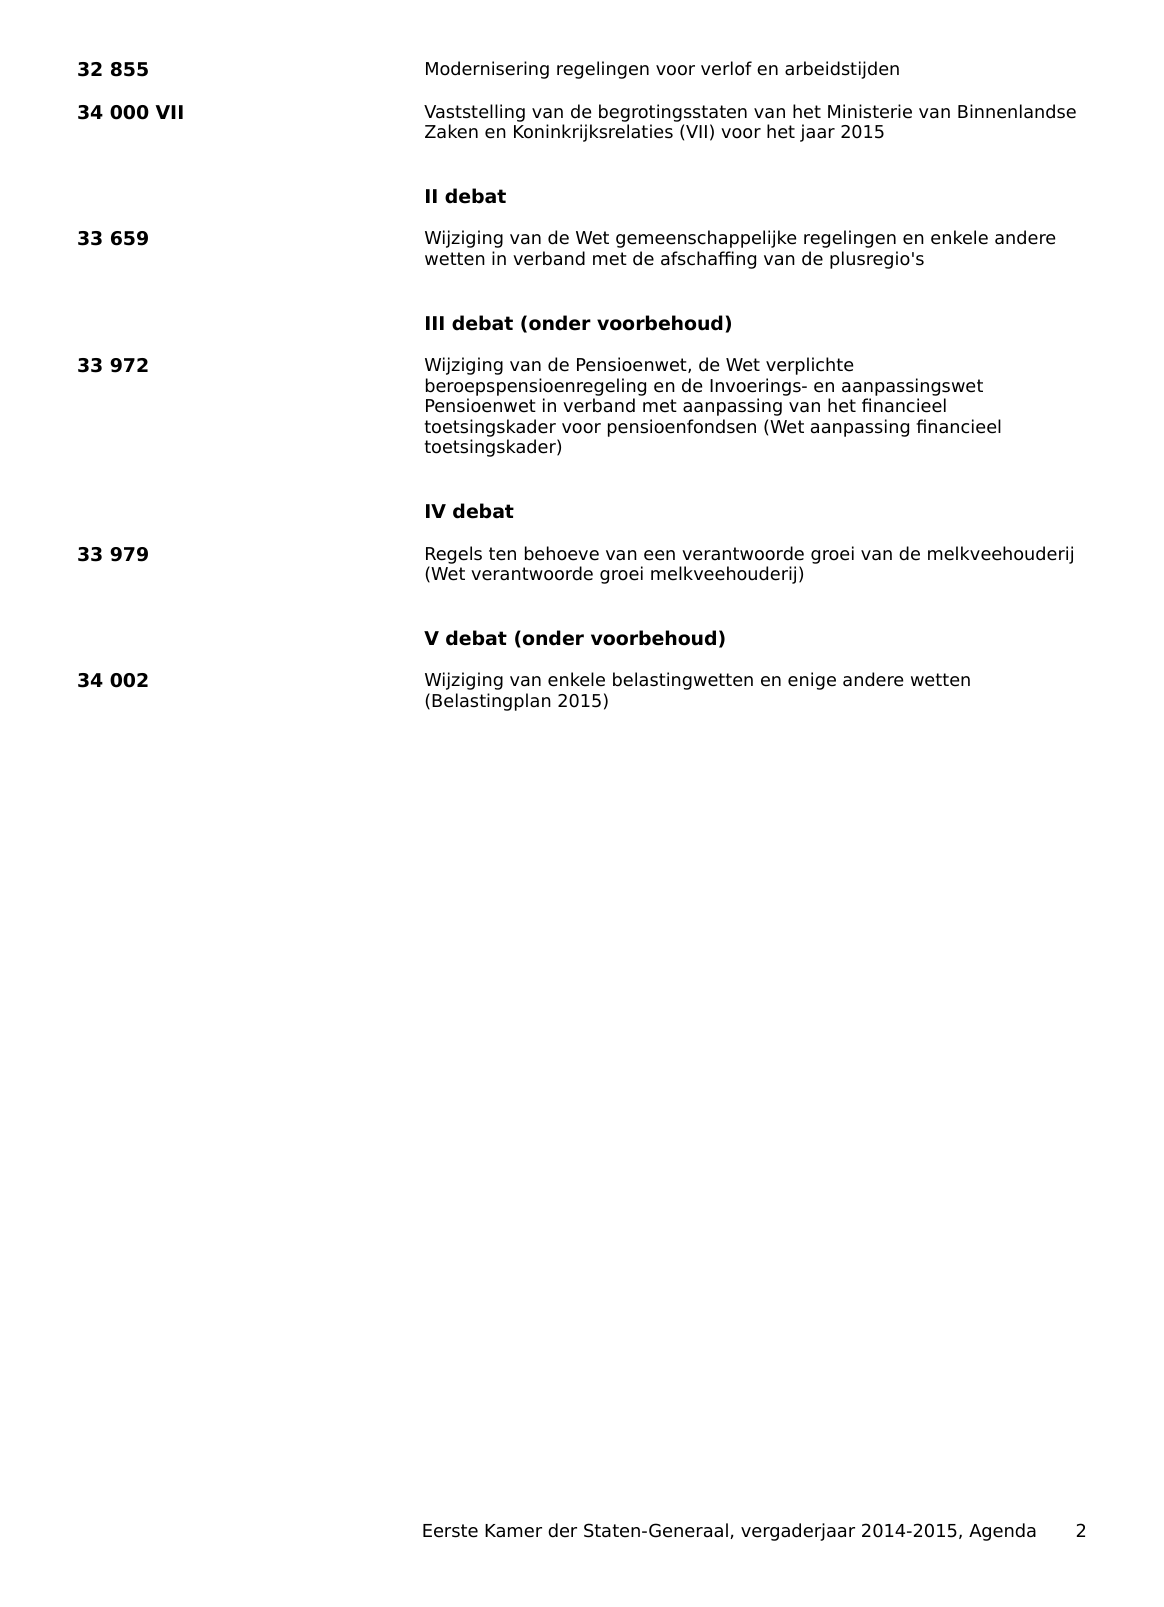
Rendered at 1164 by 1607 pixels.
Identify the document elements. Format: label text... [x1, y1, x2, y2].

table_cell 34 002 [77, 670, 401, 711]
table_cell [77, 208, 401, 228]
table_cell 33 659 [77, 228, 401, 269]
table_cell [77, 164, 401, 208]
table_cell [401, 164, 418, 208]
table_cell [401, 208, 418, 228]
table_cell [418, 334, 1087, 355]
table_cell [401, 355, 418, 458]
table_cell III debat (onder voorbehoud) [418, 290, 1087, 334]
table_cell [418, 650, 1087, 670]
table_cell Vaststelling van de begrotingsstaten van het Ministerie van Binnenlandse Zaken en Koninkrijksrelaties (VII) voor het jaar 2015 [418, 102, 1087, 143]
table_cell 32 855 [77, 59, 401, 81]
table_cell [401, 544, 418, 585]
table_cell [77, 334, 401, 355]
table_cell [418, 270, 1087, 290]
table_cell [418, 208, 1087, 228]
table_cell [401, 228, 418, 269]
table_cell [401, 650, 418, 670]
table_cell [401, 334, 418, 355]
table_cell [77, 650, 401, 670]
table_cell [77, 81, 401, 102]
table_cell [401, 585, 418, 605]
table_cell 33 979 [77, 544, 401, 585]
table_cell [418, 523, 1087, 543]
table_cell Modernisering regelingen voor verlof en arbeidstijden [418, 59, 1087, 81]
table_cell 33 972 [77, 355, 401, 458]
table_cell [401, 670, 418, 711]
table_cell [418, 81, 1087, 102]
table_cell [401, 270, 418, 290]
table_cell [401, 59, 418, 81]
table_cell II debat [418, 164, 1087, 208]
table_cell [77, 523, 401, 543]
table_cell [77, 458, 401, 479]
table_cell Wijziging van de Pensioenwet, de Wet verplichte beroepspensioenregeling en de Invoerings- en aanpassingswet Pensioenwet in verband met aanpassing van het financieel toetsingskader voor pensioenfondsen (Wet aanpassing financieel toetsingskader) [418, 355, 1087, 458]
table_cell [401, 81, 418, 102]
table_cell [401, 523, 418, 543]
table_cell [401, 605, 418, 649]
table_cell Wijziging van enkele belastingwetten en enige andere wetten (Belastingplan 2015) [418, 670, 1087, 711]
table_cell [77, 270, 401, 290]
table_cell [77, 290, 401, 334]
table_cell [418, 458, 1087, 479]
table_cell [401, 290, 418, 334]
table_cell Wijziging van de Wet gemeenschappelijke regelingen en enkele andere wetten in verband met de afschaffing van de plusregio's [418, 228, 1087, 269]
table_cell [77, 143, 401, 163]
table_cell V debat (onder voorbehoud) [418, 605, 1087, 649]
table_cell [418, 585, 1087, 605]
table_cell [401, 458, 418, 479]
table_cell [401, 143, 418, 163]
table_cell [418, 143, 1087, 163]
table_cell [77, 479, 401, 523]
table_cell [77, 585, 401, 605]
table_cell 34 000 VII [77, 102, 401, 143]
table_cell [401, 479, 418, 523]
table_cell IV debat [418, 479, 1087, 523]
table_cell [77, 605, 401, 649]
table_cell Regels ten behoeve van een verantwoorde groei van de melkveehouderij (Wet verantwoorde groei melkveehouderij) [418, 544, 1087, 585]
table_cell [401, 102, 418, 143]
